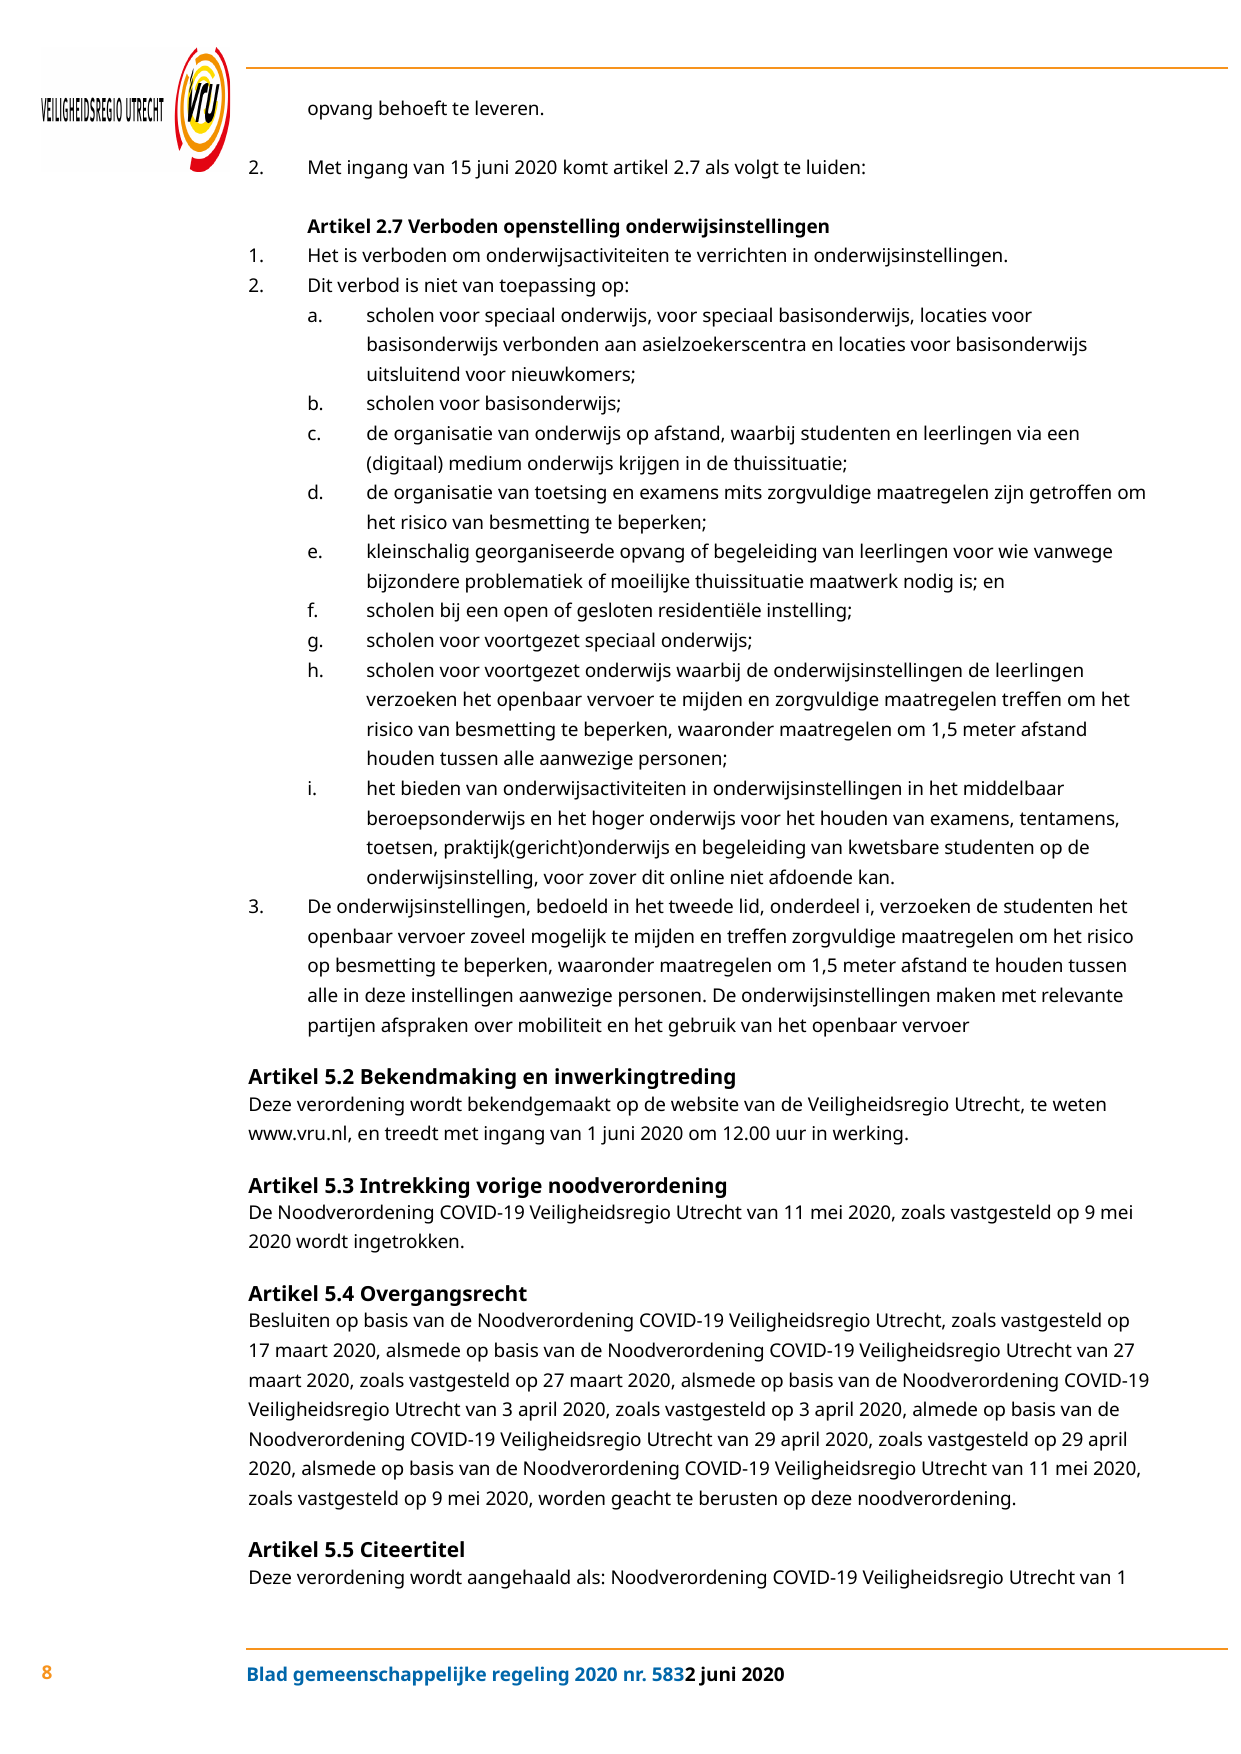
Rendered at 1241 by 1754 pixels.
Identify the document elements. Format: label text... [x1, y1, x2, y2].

list scholen bij een open of gesloten residentiële instelling; [307, 598, 1152, 623]
list kleinschalig georganiseerde opvang of begeleiding van leerlingen voor wie vanwege bijzondere problematiek of moeilijke thuissituatie maatwerk nodig is; en [307, 538, 1152, 594]
list scholen voor speciaal onderwijs, voor speciaal basisonderwijs, locaties voor basisonderwijs verbonden aan asielzoekerscentra en locaties voor basisonderwijs uitsluitend voor nieuwkomers; [307, 302, 1152, 387]
list de organisatie van toetsing en examens mits zorgvuldige maatregelen zijn getroffen om het risico van besmetting te beperken; [307, 479, 1152, 535]
picture [41, 47, 231, 172]
list het bieden van onderwijsactiviteiten in onderwijsinstellingen in het middelbaar beroepsonderwijs en het hoger onderwijs voor het houden van examens, tentamens, toetsen, praktijk(gericht)onderwijs en begeleiding van kwetsbare studenten op de onderwijsinstelling, voor zover dit online niet afdoende kan. [307, 775, 1152, 890]
list De onderwijsinstellingen, bedoeld in het tweede lid, onderdeel i, verzoeken de studenten het openbaar vervoer zoveel mogelijk te mijden en treffen zorgvuldige maatregelen om het risico op besmetting te beperken, waaronder maatregelen om 1,5 meter afstand te houden tussen alle in deze instellingen aanwezige personen. De onderwijsinstellingen maken met relevante partijen afspraken over mobiliteit en het gebruik van het openbaar vervoer [248, 893, 1152, 1038]
text Artikel 5.2 Bekendmaking en inwerkingtreding [248, 1062, 1152, 1091]
list scholen voor voortgezet onderwijs waarbij de onderwijsinstellingen de leerlingen verzoeken het openbaar vervoer te mijden en zorgvuldige maatregelen treffen om het risico van besmetting te beperken, waaronder maatregelen om 1,5 meter afstand houden tussen alle aanwezige personen; [307, 657, 1152, 771]
list scholen voor voortgezet speciaal onderwijs; [307, 627, 1152, 653]
text Deze verordening wordt aangehaald als: Noodverordening COVID-19 Veiligheidsregio Utrecht van 1 [248, 1564, 1152, 1590]
text Artikel 5.3 Intrekking vorige noodverordening [248, 1171, 1152, 1199]
list Artikel 2.7 Verboden openstelling onderwijsinstellingen [248, 213, 1152, 239]
list opvang behoeft te leveren. [248, 95, 1152, 121]
list Dit verbod is niet van toepassing op: [248, 272, 1152, 298]
list de organisatie van onderwijs op afstand, waarbij studenten en leerlingen via een (digitaal) medium onderwijs krijgen in de thuissituatie; [307, 420, 1152, 476]
text Artikel 5.4 Overgangsrecht [248, 1279, 1152, 1308]
list Met ingang van 15 juni 2020 komt artikel 2.7 als volgt te luiden: [248, 154, 1152, 180]
list scholen voor basisonderwijs; [307, 391, 1152, 416]
text Besluiten op basis van de Noodverordening COVID-19 Veiligheidsregio Utrecht, zoals vastgesteld op 17 maart 2020, alsmede op basis van de Noodverordening COVID-19 Veiligheidsregio Utrecht van 27 maart 2020, zoals vastgesteld op 27 maart 2020, alsmede op basis van de Noodverordening COVID-19 Veiligheidsregio Utrecht van 3 april 2020, zoals vastgesteld op 3 april 2020, almede op basis van de Noodverordening COVID-19 Veiligheidsregio Utrecht van 29 april 2020, zoals vastgesteld op 29 april 2020, alsmede op basis van de Noodverordening COVID-19 Veiligheidsregio Utrecht van 11 mei 2020, zoals vastgesteld op 9 mei 2020, worden geacht te berusten op deze noodverordening. [248, 1308, 1152, 1511]
text De Noodverordening COVID-19 Veiligheidsregio Utrecht van 11 mei 2020, zoals vastgesteld op 9 mei 2020 wordt ingetrokken. [248, 1199, 1152, 1254]
text Deze verordening wordt bekendgemaakt op de website van de Veiligheidsregio Utrecht, te weten www.vru.nl, en treedt met ingang van 1 juni 2020 om 12.00 uur in werking. [248, 1091, 1152, 1146]
list Het is verboden om onderwijsactiviteiten te verrichten in onderwijsinstellingen. [248, 243, 1152, 268]
text Artikel 5.5 Citeertitel [248, 1536, 1152, 1564]
